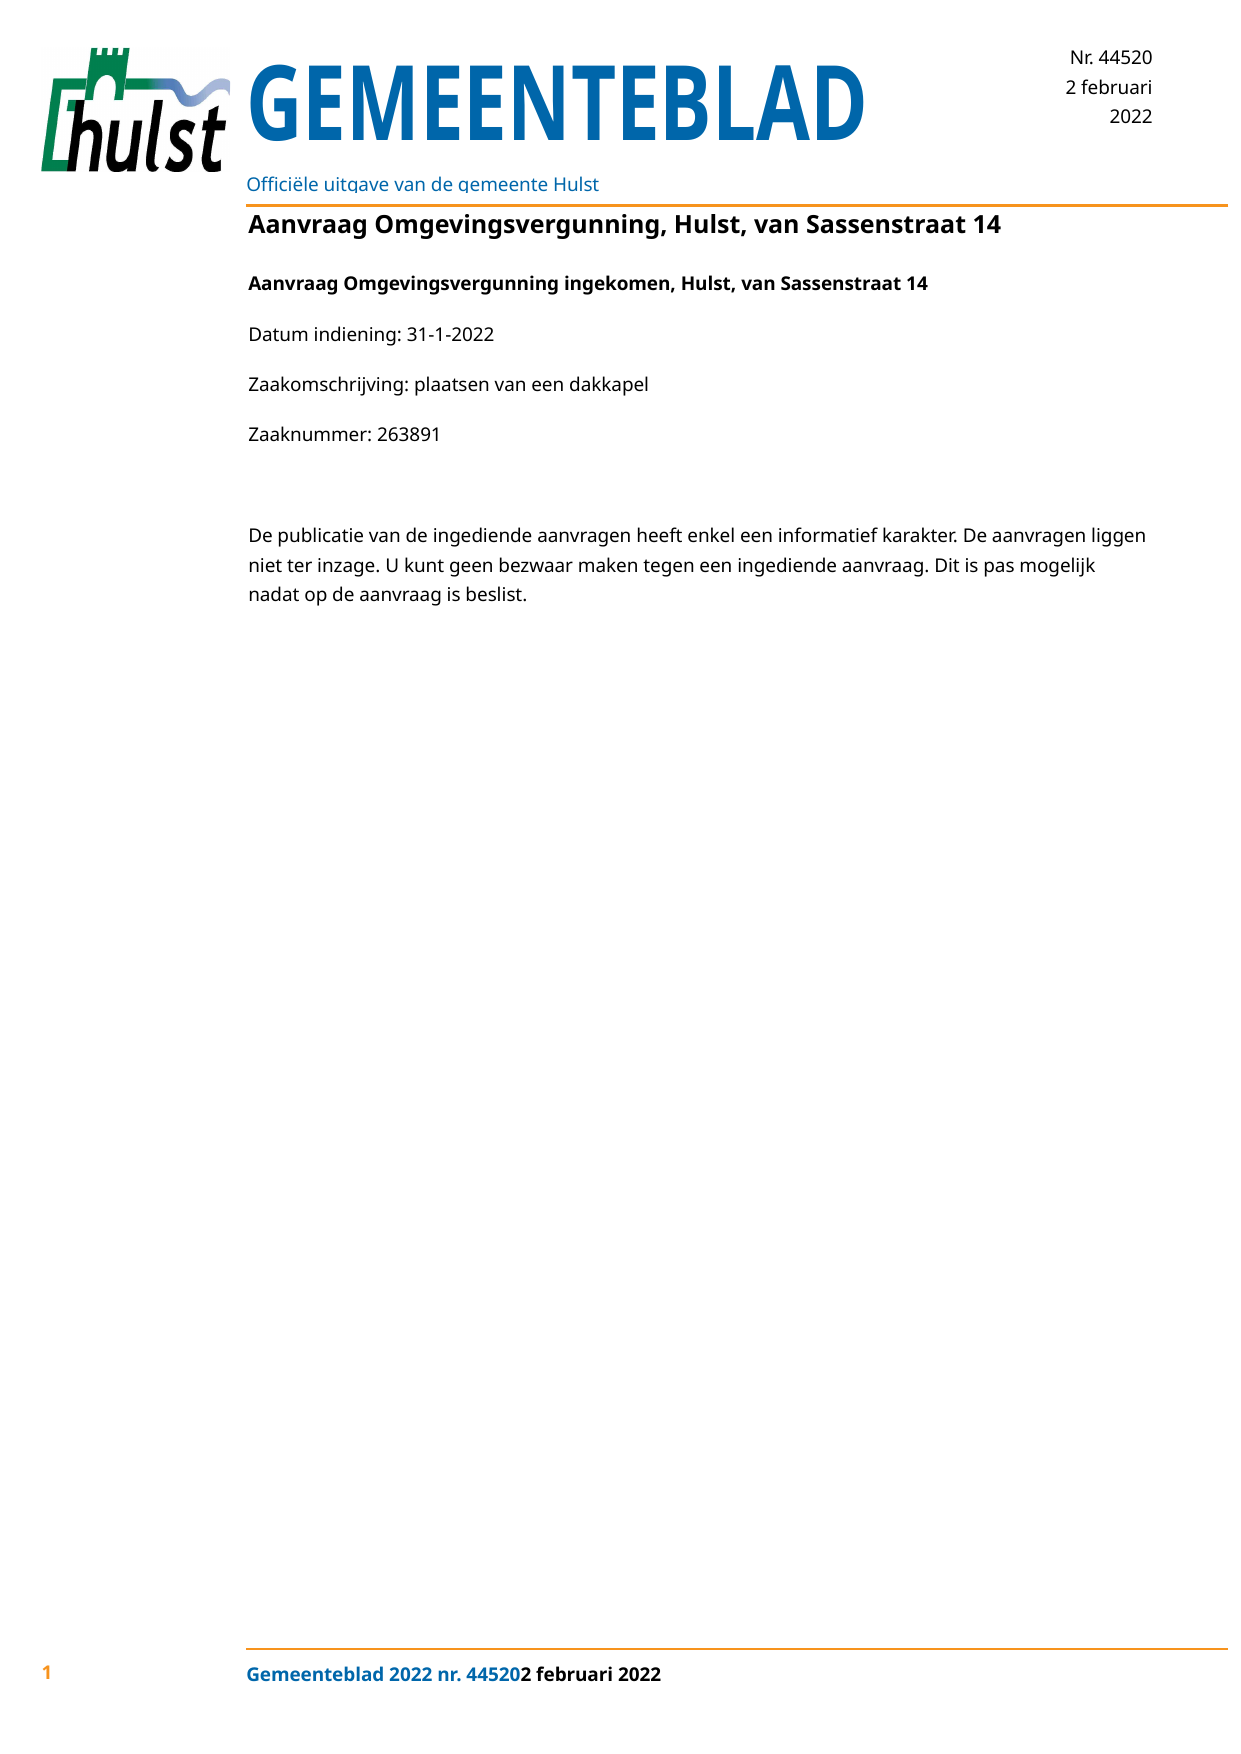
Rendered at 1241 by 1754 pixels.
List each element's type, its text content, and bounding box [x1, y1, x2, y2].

text Zaaknummer: 263891 [248, 422, 1152, 447]
text De publicatie van de ingediende aanvragen heeft enkel een informatief karakter. De aanvragen liggen niet ter inzage. U kunt geen bezwaar maken tegen een ingediende aanvraag. Dit is pas mogelijk nadat op de aanvraag is beslist. [248, 522, 1152, 607]
picture [41, 47, 231, 172]
text Datum indiening: 31-1-2022 [248, 321, 1152, 346]
text Zaakomschrijving: plaatsen van een dakkapel [248, 371, 1152, 397]
text Aanvraag Omgevingsvergunning ingekomen, Hulst, van Sassenstraat 14 [248, 270, 1152, 296]
text Aanvraag Omgevingsvergunning, Hulst, van Sassenstraat 14 [248, 207, 1152, 241]
